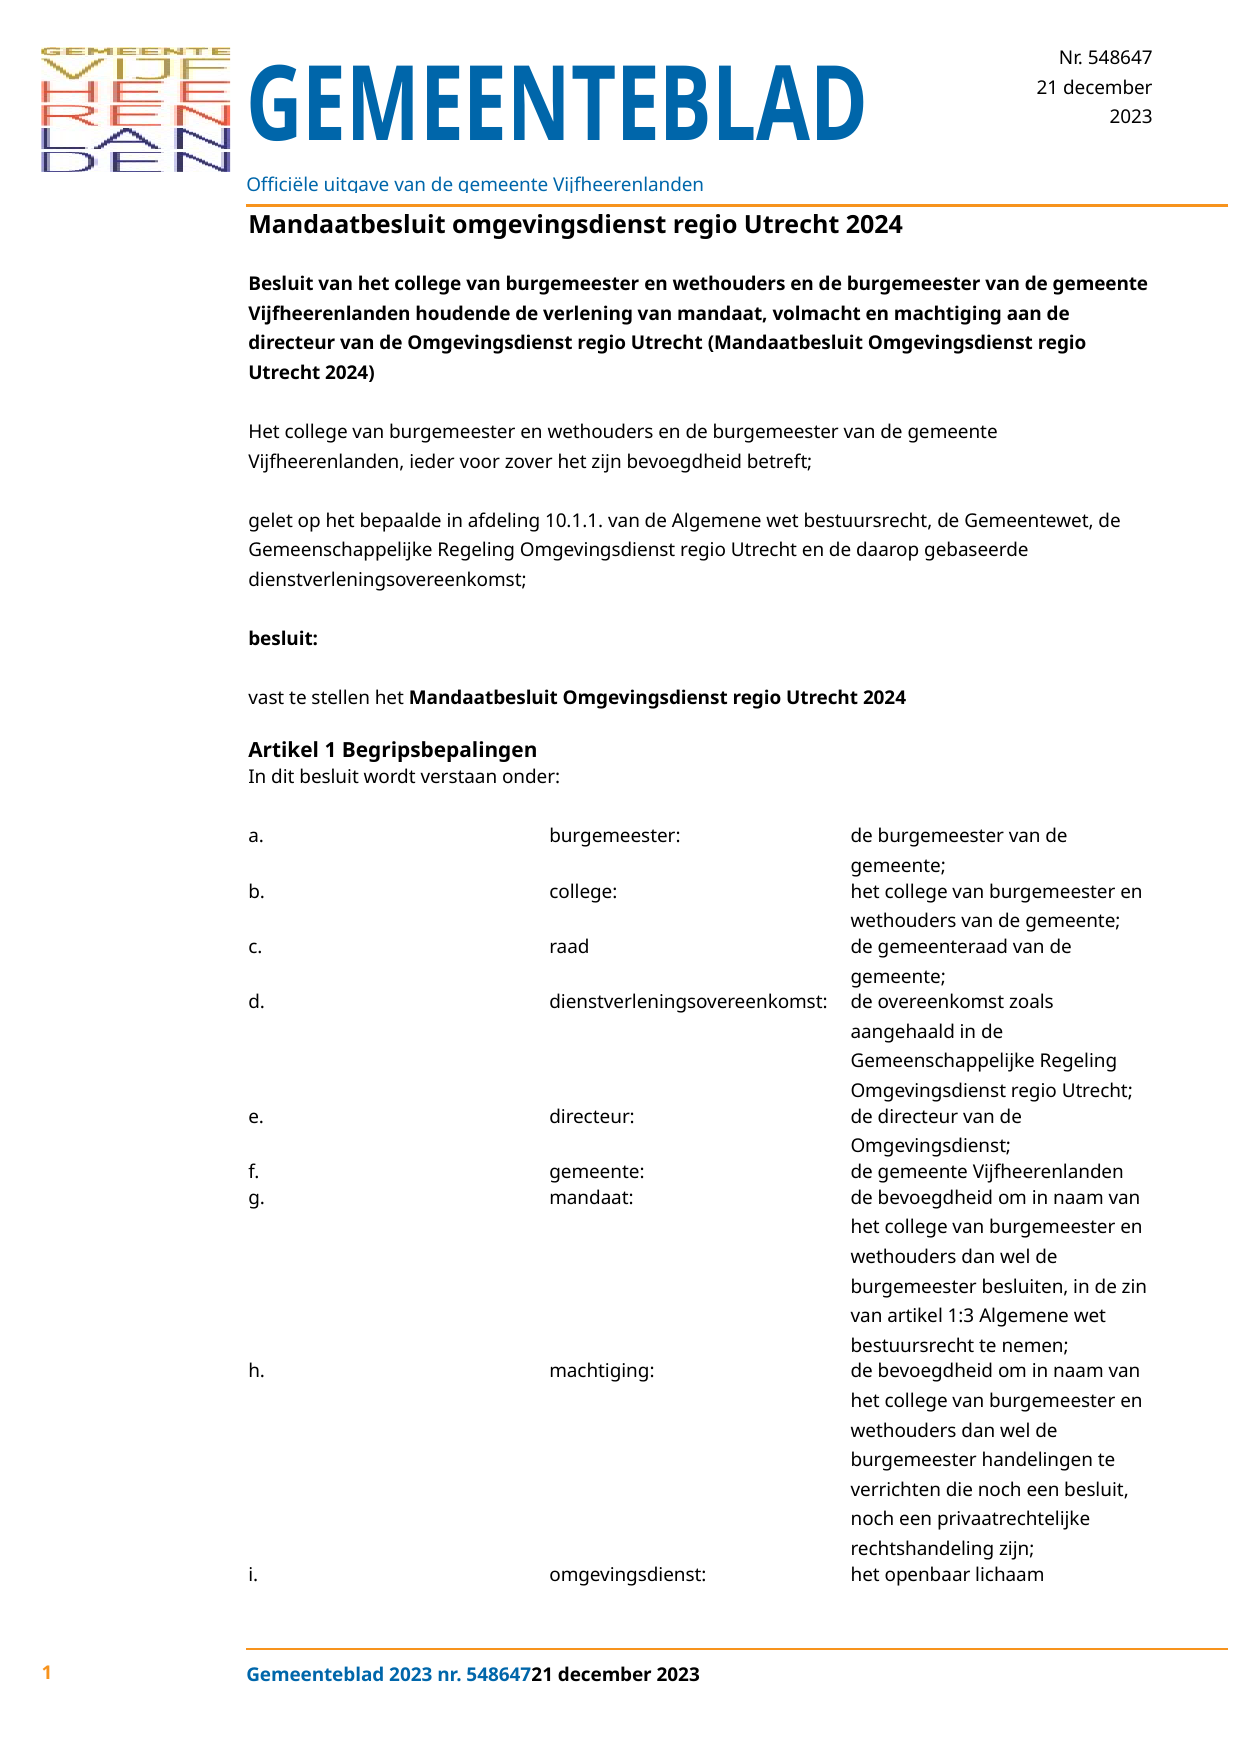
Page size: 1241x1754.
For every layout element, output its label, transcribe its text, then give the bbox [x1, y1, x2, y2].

table_cell raad [549, 933, 850, 988]
table_cell d. [248, 989, 549, 1103]
table_cell de directeur van de Omgevingsdienst; [850, 1103, 1152, 1158]
table_cell directeur: [549, 1103, 850, 1158]
table_cell c. [248, 933, 549, 988]
text gelet op het bepaalde in afdeling 10.1.1. van de Algemene wet bestuursrecht, de Gemeentewet, de Gemeenschappelijke Regeling Omgevingsdienst regio Utrecht en de daarop gebaseerde dienstverleningsovereenkomst; [248, 507, 1152, 592]
text Mandaatbesluit omgevingsdienst regio Utrecht 2024 [248, 207, 1152, 241]
table_header a. [248, 823, 549, 878]
text besluit: [248, 625, 1152, 651]
text vast te stellen het Mandaatbesluit Omgevingsdienst regio Utrecht 2024 [248, 684, 1152, 710]
table_header de burgemeester van de gemeente; [850, 823, 1152, 878]
table_cell de gemeenteraad van de gemeente; [850, 933, 1152, 988]
table_cell h. [248, 1358, 549, 1561]
table_cell g. [248, 1184, 549, 1358]
text Artikel 1 Begripsbepalingen [248, 735, 1152, 763]
table_cell gemeente: [549, 1158, 850, 1184]
table_cell omgevingsdienst: [549, 1561, 850, 1587]
table_cell de overeenkomst zoals aangehaald in de Gemeenschappelijke Regeling Omgevingsdienst regio Utrecht; [850, 989, 1152, 1103]
table_cell e. [248, 1103, 549, 1158]
table_cell dienstverleningsovereenkomst: [549, 989, 850, 1103]
table_cell college: [549, 878, 850, 933]
table_cell de gemeente Vijfheerenlanden [850, 1158, 1152, 1184]
text In dit besluit wordt verstaan onder: [248, 763, 1152, 789]
table_cell het college van burgemeester en wethouders van de gemeente; [850, 878, 1152, 933]
text Het college van burgemeester en wethouders en de burgemeester van de gemeente Vijfheerenlanden, ieder voor zover het zijn bevoegdheid betreft; [248, 418, 1152, 473]
picture [41, 47, 231, 172]
text Besluit van het college van burgemeester en wethouders en de burgemeester van de gemeente Vijfheerenlanden houdende de verlening van mandaat, volmacht en machtiging aan de directeur van de Omgevingsdienst regio Utrecht (Mandaatbesluit Omgevingsdienst regio Utrecht 2024) [248, 270, 1152, 385]
table_cell i. [248, 1561, 549, 1587]
table_cell mandaat: [549, 1184, 850, 1358]
table_cell de bevoegdheid om in naam van het college van burgemeester en wethouders dan wel de burgemeester besluiten, in de zin van artikel 1:3 Algemene wet bestuursrecht te nemen; [850, 1184, 1152, 1358]
table_cell f. [248, 1158, 549, 1184]
table_cell het openbaar lichaam [850, 1561, 1152, 1587]
table_cell b. [248, 878, 549, 933]
table_cell de bevoegdheid om in naam van het college van burgemeester en wethouders dan wel de burgemeester handelingen te verrichten die noch een besluit, noch een privaatrechtelijke rechtshandeling zijn; [850, 1358, 1152, 1561]
table_cell machtiging: [549, 1358, 850, 1561]
table_header burgemeester: [549, 823, 850, 878]
